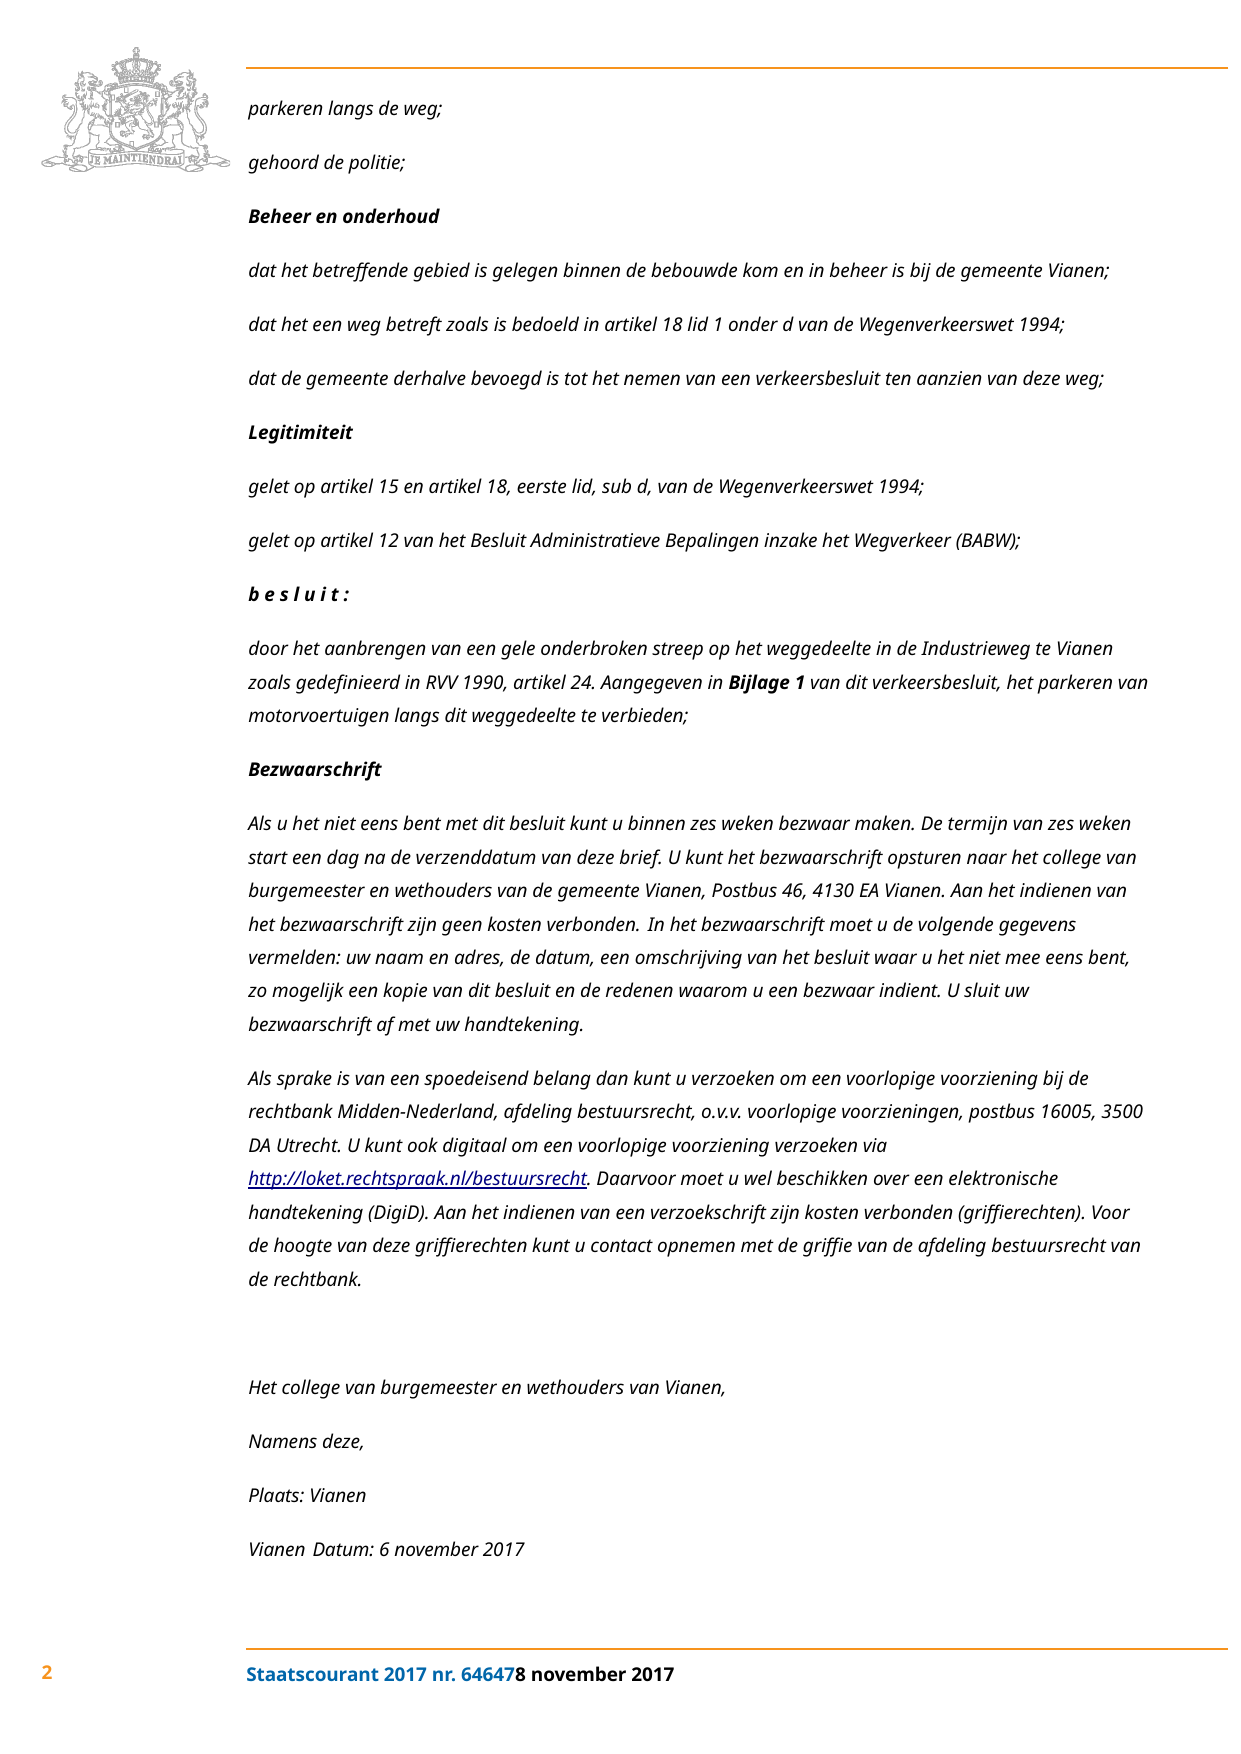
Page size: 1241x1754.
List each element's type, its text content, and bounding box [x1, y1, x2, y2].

text b e s l u i t : [248, 581, 1152, 607]
text Plaats: Vianen [248, 1482, 1152, 1508]
text Bezwaarschrift [248, 756, 1152, 782]
text Het college van burgemeester en wethouders van Vianen, [248, 1374, 1152, 1399]
text gelet op artikel 12 van het Besluit Administratieve Bepalingen inzake het Wegverkeer (BABW); [248, 527, 1152, 553]
text dat de gemeente derhalve bevoegd is tot het nemen van een verkeersbesluit ten aanzien van deze weg; [248, 365, 1152, 391]
text parkeren langs de weg; [248, 95, 1152, 121]
text Als u het niet eens bent met dit besluit kunt u binnen zes weken bezwaar maken. De termijn van zes weken start een dag na de verzenddatum van deze brief. U kunt het bezwaarschrift opsturen naar het college van burgemeester en wethouders van de gemeente Vianen, Postbus 46, 4130 EA Vianen. Aan het indienen van het bezwaarschrift zijn geen kosten verbonden. In het bezwaarschrift moet u de volgende gegevens vermelden: uw naam en adres, de datum, een omschrijving van het besluit waar u het niet mee eens bent, zo mogelijk een kopie van dit besluit en de redenen waarom u een bezwaar indient. U sluit uw bezwaarschrift af met uw handtekening. [248, 810, 1152, 1037]
text Als sprake is van een spoedeisend belang dan kunt u verzoeken om een voorlopige voorziening bij de rechtbank Midden-Nederland, afdeling bestuursrecht, o.v.v. voorlopige voorzieningen, postbus 16005, 3500 DA Utrecht. U kunt ook digitaal om een voorlopige voorziening verzoeken via http://loket.rechtspraak.nl/bestuursrecht. Daarvoor moet u wel beschikken over een elektronische handtekening (DigiD). Aan het indienen van een verzoekschrift zijn kosten verbonden (griffierechten). Voor de hoogte van deze griffierechten kunt u contact opnemen met de griffie van de afdeling bestuursrecht van de rechtbank. [248, 1065, 1152, 1291]
text gelet op artikel 15 en artikel 18, eerste lid, sub d, van de Wegenverkeerswet 1994; [248, 473, 1152, 499]
text dat het betreffende gebied is gelegen binnen de bebouwde kom en in beheer is bij de gemeente Vianen; [248, 257, 1152, 283]
text dat het een weg betreft zoals is bedoeld in artikel 18 lid 1 onder d van de Wegenverkeerswet 1994; [248, 311, 1152, 337]
text Namens deze, [248, 1428, 1152, 1454]
text Vianen Datum: 6 november 2017 [248, 1536, 1152, 1562]
picture [41, 47, 231, 172]
text door het aanbrengen van een gele onderbroken streep op het weggedeelte in de Industrieweg te Vianen zoals gedefinieerd in RVV 1990, artikel 24. Aangegeven in Bijlage 1 van dit verkeersbesluit, het parkeren van motorvoertuigen langs dit weggedeelte te verbieden; [248, 635, 1152, 728]
text gehoord de politie; [248, 149, 1152, 174]
text Legitimiteit [248, 419, 1152, 445]
text Beheer en onderhoud [248, 203, 1152, 229]
